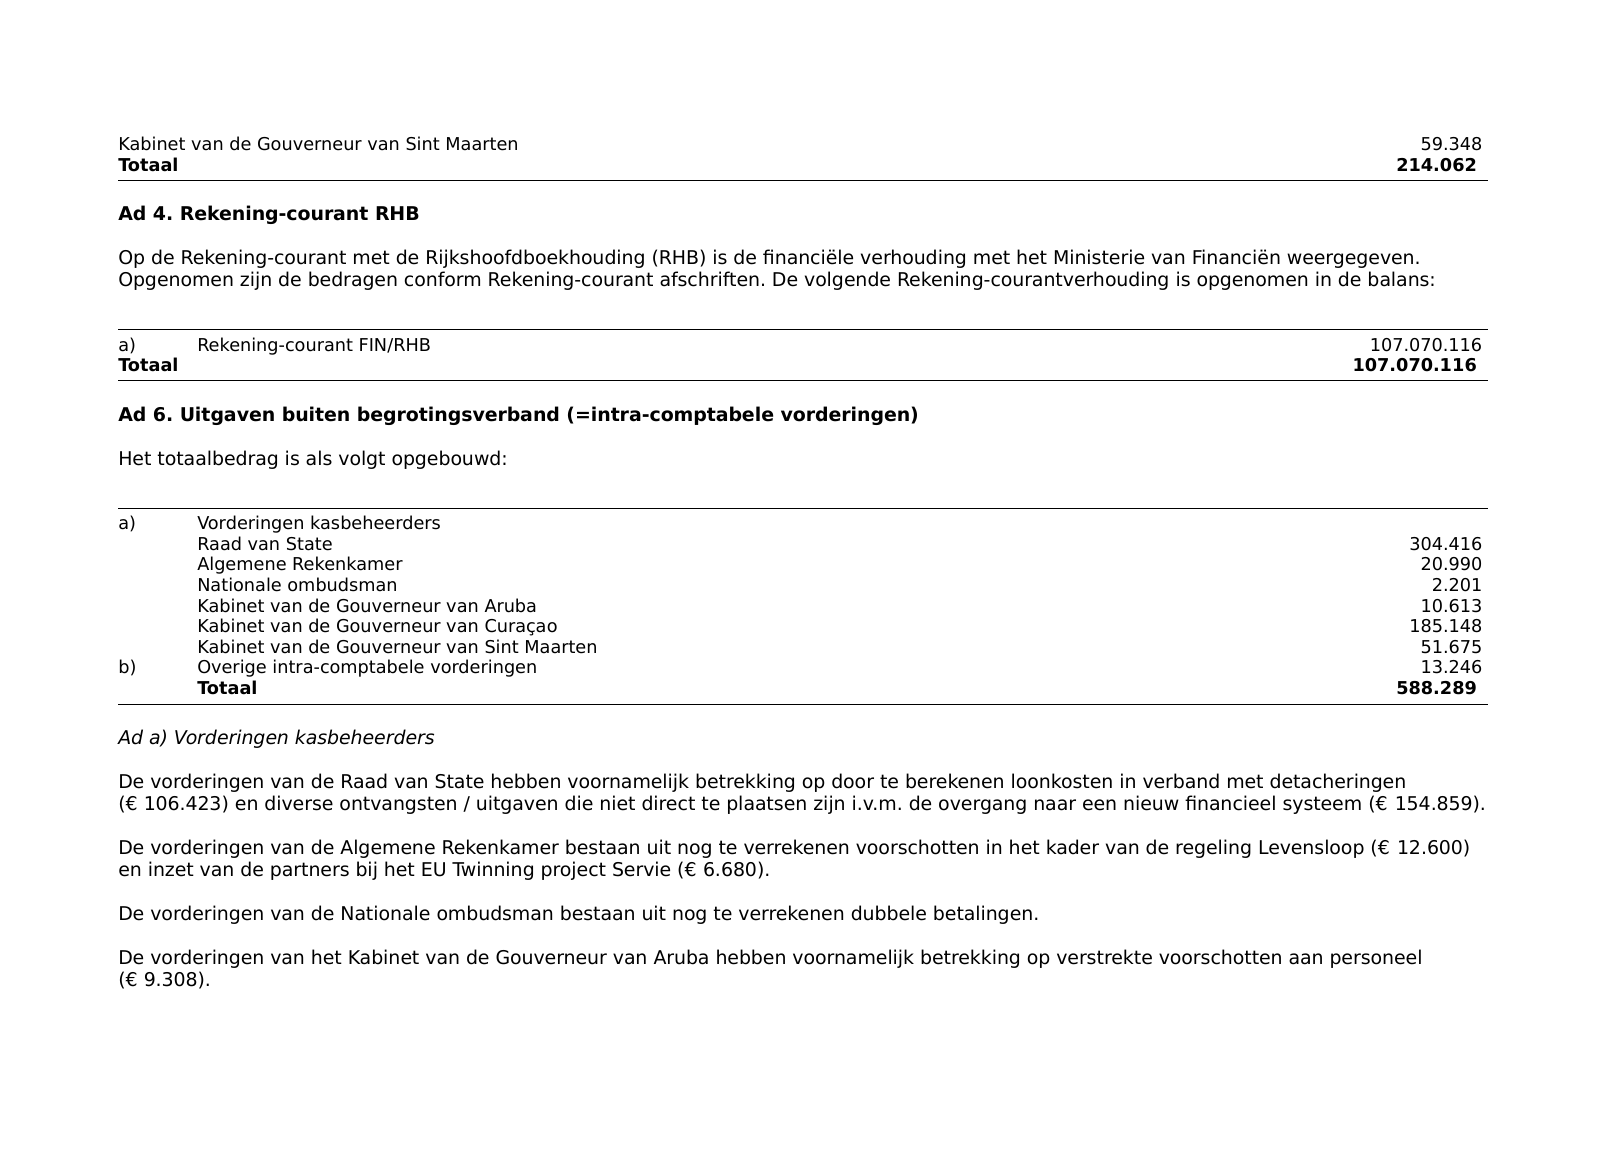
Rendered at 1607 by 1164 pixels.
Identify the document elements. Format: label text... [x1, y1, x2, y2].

text Op de Rekening-courant met de Rijkshoofdboekhouding (RHB) is de financiële verhouding met het Ministerie van Financiën weergegeven. Opgenomen zijn de bedragen conform Rekening-courant afschriften. De volgende Rekening-courantverhouding is opgenomen in de balans: [118, 247, 1488, 291]
table_cell a) [118, 330, 191, 355]
table_cell Totaal [118, 155, 1092, 180]
text De vorderingen van de Raad van State hebben voornamelijk betrekking op door te berekenen loonkosten in verband met detacheringen (€ 106.423) en diverse ontvangsten / uitgaven die niet direct te plaatsen zijn i.v.m. de overgang naar een nieuw financieel systeem (€ 154.859). [118, 771, 1488, 815]
table_cell Kabinet van de Gouverneur van Curaçao [191, 616, 1165, 637]
table_cell Totaal [118, 355, 1165, 380]
table_cell 10.613 [1165, 596, 1488, 616]
table_cell 107.070.116 [1165, 330, 1488, 355]
table_cell 304.416 [1165, 534, 1488, 554]
subtitle Ad a) Vorderingen kasbeheerders [118, 727, 1488, 749]
table_cell 185.148 [1165, 616, 1488, 637]
table_cell Algemene Rekenkamer [191, 554, 1165, 575]
table_cell 51.675 [1165, 637, 1488, 657]
table_header (Bedragen in €) [118, 492, 1488, 507]
table_cell b) [118, 658, 191, 678]
table_cell 2.201 [1165, 575, 1488, 596]
table_cell 59.348 [1092, 134, 1488, 154]
table_cell Raad van State [191, 534, 1165, 554]
table_cell Kabinet van de Gouverneur van Sint Maarten [118, 134, 1092, 154]
text Het totaalbedrag is als volgt opgebouwd: [118, 448, 1488, 470]
table_cell [118, 596, 191, 616]
subtitle Ad 4. Rekening-courant RHB [118, 203, 1488, 225]
table_cell 107.070.116 [1165, 355, 1488, 380]
table_cell Rekening-courant FIN/RHB [191, 330, 1165, 355]
table_cell [118, 637, 191, 657]
table_cell Nationale ombudsman [191, 575, 1165, 596]
text De vorderingen van de Nationale ombudsman bestaan uit nog te verrekenen dubbele betalingen. [118, 903, 1488, 925]
table_cell [118, 678, 191, 703]
text De vorderingen van de Algemene Rekenkamer bestaan uit nog te verrekenen voorschotten in het kader van de regeling Levensloop (€ 12.600) en inzet van de partners bij het EU Twinning project Servie (€ 6.680). [118, 837, 1488, 881]
table_cell [118, 575, 191, 596]
table_cell Totaal [191, 678, 1165, 703]
table_cell a) [118, 509, 191, 534]
table_cell [1165, 509, 1488, 534]
table_cell 13.246 [1165, 658, 1488, 678]
table_cell Kabinet van de Gouverneur van Aruba [191, 596, 1165, 616]
table_header (Bedragen in €) [118, 118, 1488, 134]
table_cell Overige intra-comptabele vorderingen [191, 658, 1165, 678]
table_cell 214.062 [1092, 155, 1488, 180]
subtitle Ad 6. Uitgaven buiten begrotingsverband (=intra-comptabele vorderingen) [118, 404, 1488, 426]
table_cell 20.990 [1165, 554, 1488, 575]
table_cell Kabinet van de Gouverneur van Sint Maarten [191, 637, 1165, 657]
table_cell Vorderingen kasbeheerders [191, 509, 1165, 534]
text De vorderingen van het Kabinet van de Gouverneur van Aruba hebben voornamelijk betrekking op verstrekte voorschotten aan personeel (€ 9.308). [118, 947, 1488, 991]
table_cell [118, 616, 191, 637]
table_cell 588.289 [1165, 678, 1488, 703]
table_cell [118, 534, 191, 554]
table_cell [118, 554, 191, 575]
table_header (Bedragen in €) [118, 313, 1488, 329]
